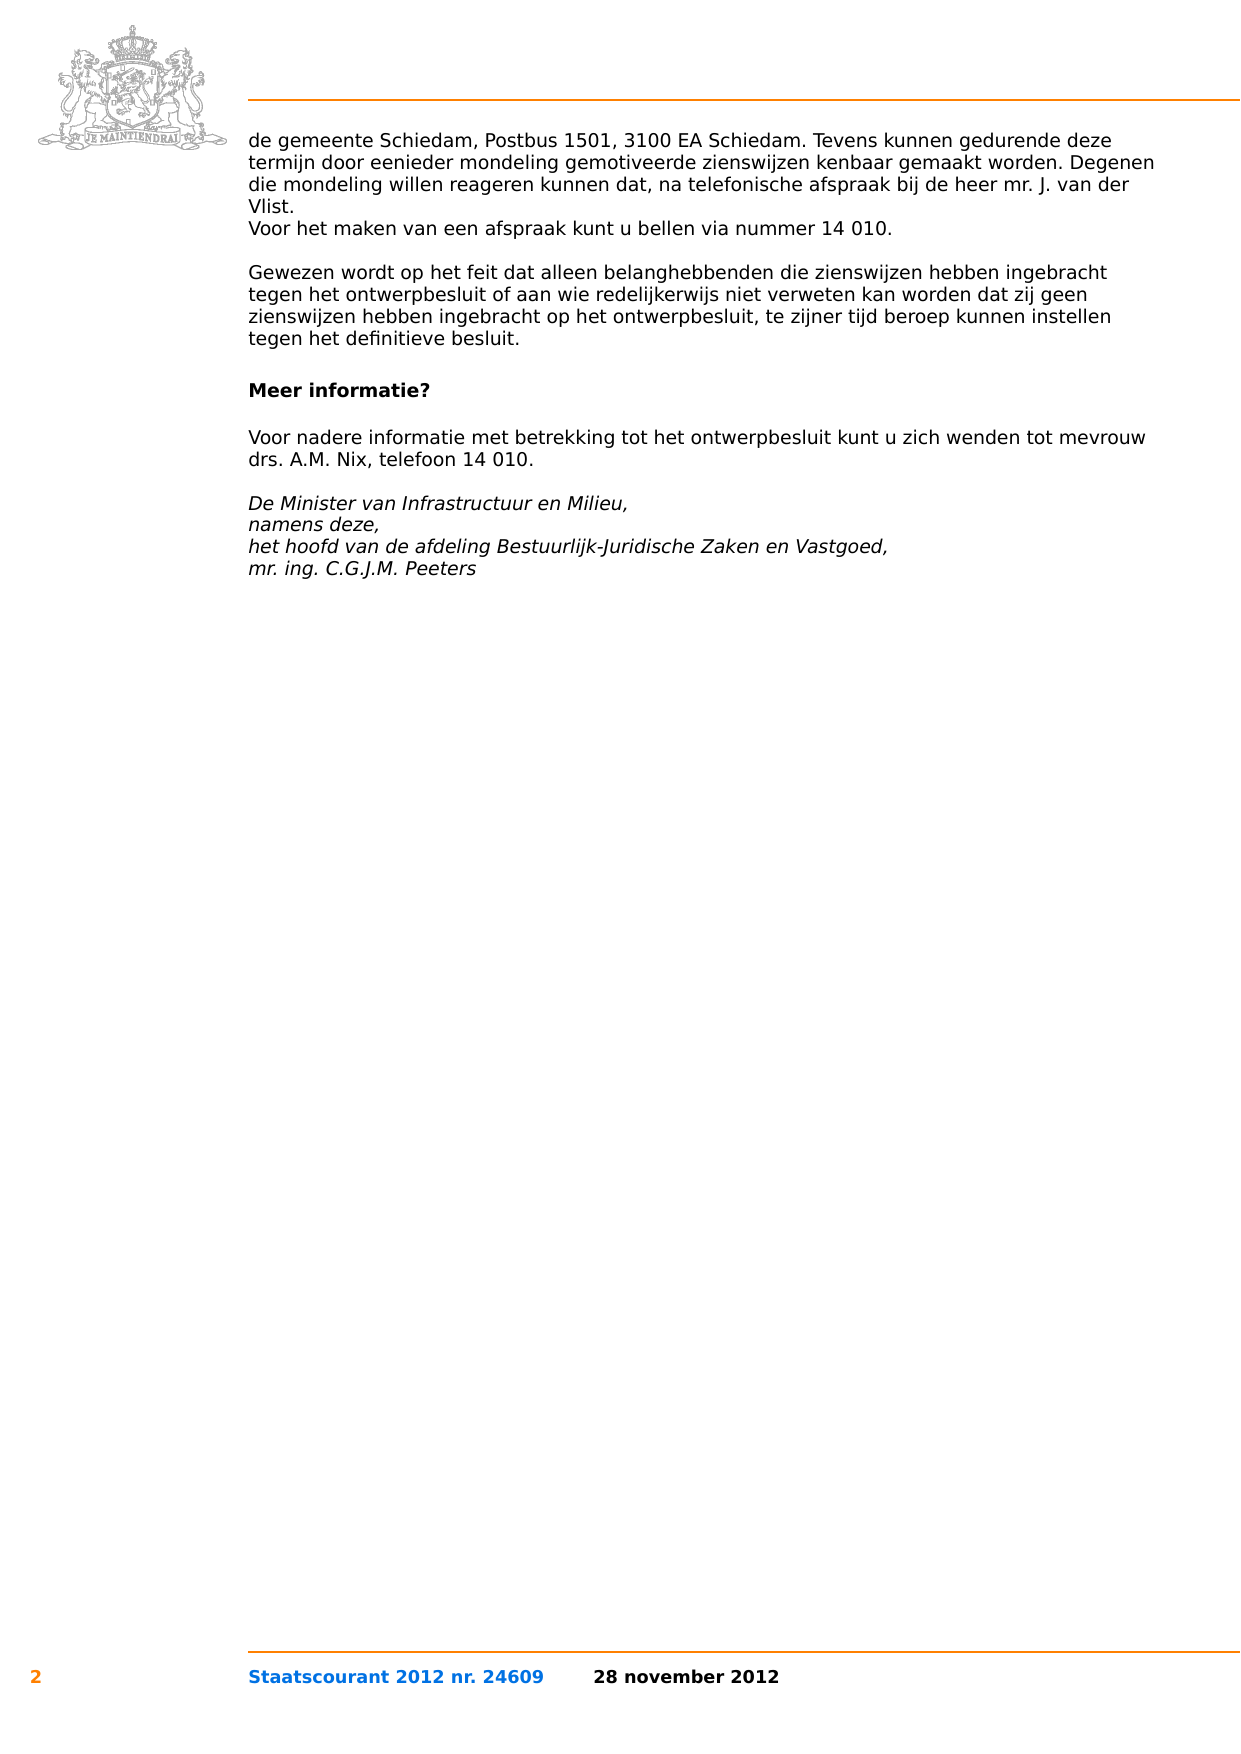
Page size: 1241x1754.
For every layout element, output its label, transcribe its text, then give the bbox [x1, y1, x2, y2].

subtitle Meer informatie? [248, 379, 1163, 402]
text de gemeente Schiedam, Postbus 1501, 3100 EA Schiedam. Tevens kunnen gedurende deze termijn door eenieder mondeling gemotiveerde zienswijzen kenbaar gemaakt worden. Degenen die mondeling willen reageren kunnen dat, na telefonische afspraak bij de heer mr. J. van der Vlist. [248, 130, 1163, 218]
text De Minister van Infrastructuur en Milieu, namens deze, het hoofd van de afdeling Bestuurlijk-Juridische Zaken en Vastgoed, mr. ing. C.G.J.M. Peeters [248, 492, 1163, 580]
text Voor het maken van een afspraak kunt u bellen via nummer 14 010. [248, 218, 1163, 240]
text Voor nadere informatie met betrekking tot het ontwerpbesluit kunt u zich wenden tot mevrouw drs. A.M. Nix, telefoon 14 010. [248, 427, 1163, 471]
picture [38, 25, 227, 150]
text Gewezen wordt op het feit dat alleen belanghebbenden die zienswijzen hebben ingebracht tegen het ontwerpbesluit of aan wie redelijkerwijs niet verweten kan worden dat zij geen zienswijzen hebben ingebracht op het ontwerpbesluit, te zijner tijd beroep kunnen instellen tegen het definitieve besluit. [248, 262, 1163, 349]
